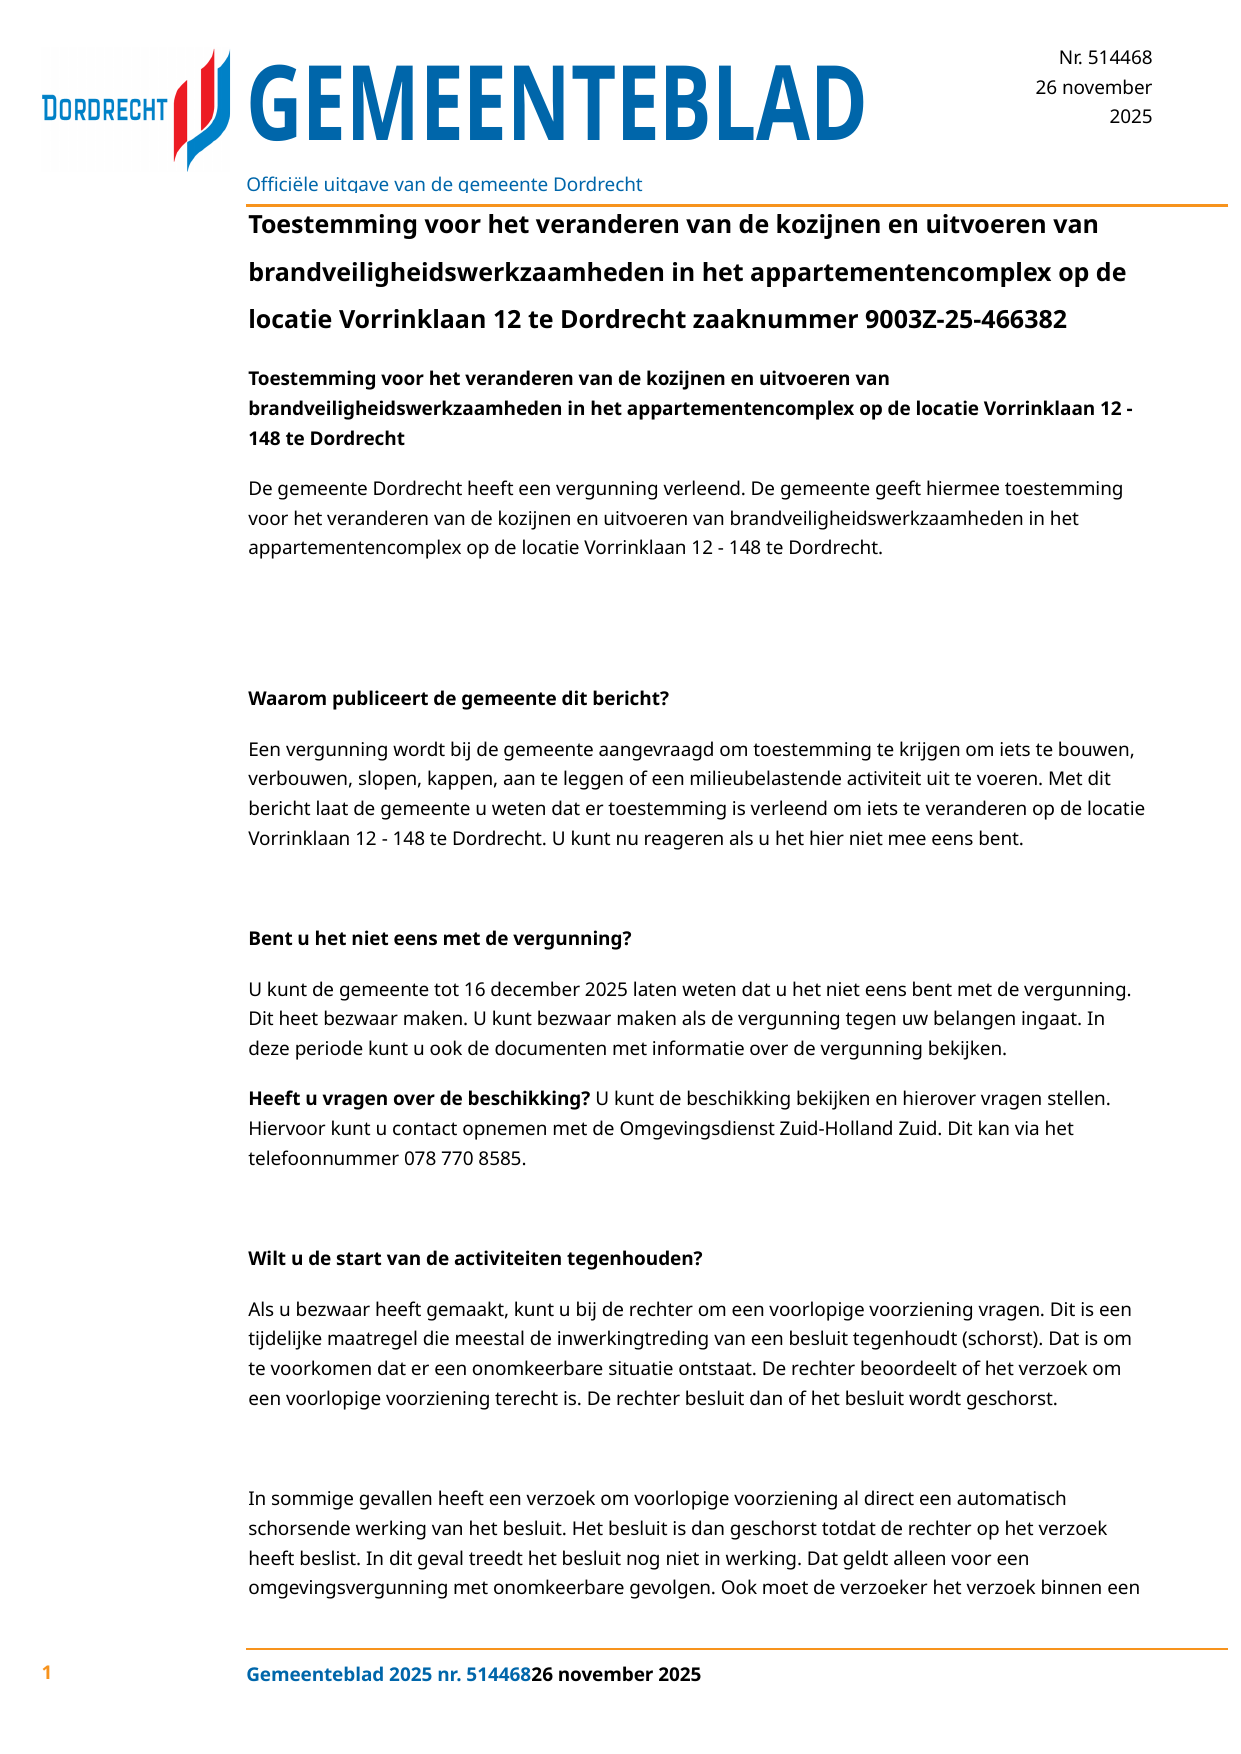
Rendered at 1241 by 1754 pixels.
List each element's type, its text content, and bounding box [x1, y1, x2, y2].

text Wilt u de start van de activiteiten tegenhouden? [248, 1246, 1152, 1271]
text Heeft u vragen over de beschikking? U kunt de beschikking bekijken en hierover vragen stellen. Hiervoor kunt u contact opnemen met de Omgevingsdienst Zuid-Holland Zuid. Dit kan via het telefoonnummer 078 770 8585. [248, 1086, 1152, 1170]
text Toestemming voor het veranderen van de kozijnen en uitvoeren van brandveiligheidswerkzaamheden in het appartementencomplex op de locatie Vorrinklaan 12 te Dordrecht zaaknummer 9003Z-25-466382 [248, 207, 1152, 336]
text Waarom publiceert de gemeente dit bericht? [248, 686, 1152, 711]
text Een vergunning wordt bij de gemeente aangevraagd om toestemming te krijgen om iets te bouwen, verbouwen, slopen, kappen, aan te leggen of een milieubelastende activiteit uit te voeren. Met dit bericht laat de gemeente u weten dat er toestemming is verleend om iets te veranderen op de locatie Vorrinklaan 12 - 148 te Dordrecht. U kunt nu reageren als u het hier niet mee eens bent. [248, 736, 1152, 850]
picture [41, 47, 231, 172]
text Toestemming voor het veranderen van de kozijnen en uitvoeren van brandveiligheidswerkzaamheden in het appartementencomplex op de locatie Vorrinklaan 12 - 148 te Dordrecht [248, 366, 1152, 450]
text Als u bezwaar heeft gemaakt, kunt u bij de rechter om een voorlopige voorziening vragen. Dit is een tijdelijke maatregel die meestal de inwerkingtreding van een besluit tegenhoudt (schorst). Dat is om te voorkomen dat er een onomkeerbare situatie ontstaat. De rechter beoordeelt of het verzoek om een voorlopige voorziening terecht is. De rechter besluit dan of het besluit wordt geschorst. [248, 1296, 1152, 1410]
text U kunt de gemeente tot 16 december 2025 laten weten dat u het niet eens bent met de vergunning. Dit heet bezwaar maken. U kunt bezwaar maken als de vergunning tegen uw belangen ingaat. In deze periode kunt u ook de documenten met informatie over de vergunning bekijken. [248, 976, 1152, 1061]
text In sommige gevallen heeft een verzoek om voorlopige voorziening al direct een automatisch schorsende werking van het besluit. Het besluit is dan geschorst totdat de rechter op het verzoek heeft beslist. In dit geval treedt het besluit nog niet in werking. Dat geldt alleen voor een omgevingsvergunning met onomkeerbare gevolgen. Ook moet de verzoeker het verzoek binnen een [248, 1486, 1152, 1600]
text Bent u het niet eens met de vergunning? [248, 926, 1152, 951]
text De gemeente Dordrecht heeft een vergunning verleend. De gemeente geeft hiermee toestemming voor het veranderen van de kozijnen en uitvoeren van brandveiligheidswerkzaamheden in het appartementencomplex op de locatie Vorrinklaan 12 - 148 te Dordrecht. [248, 475, 1152, 560]
